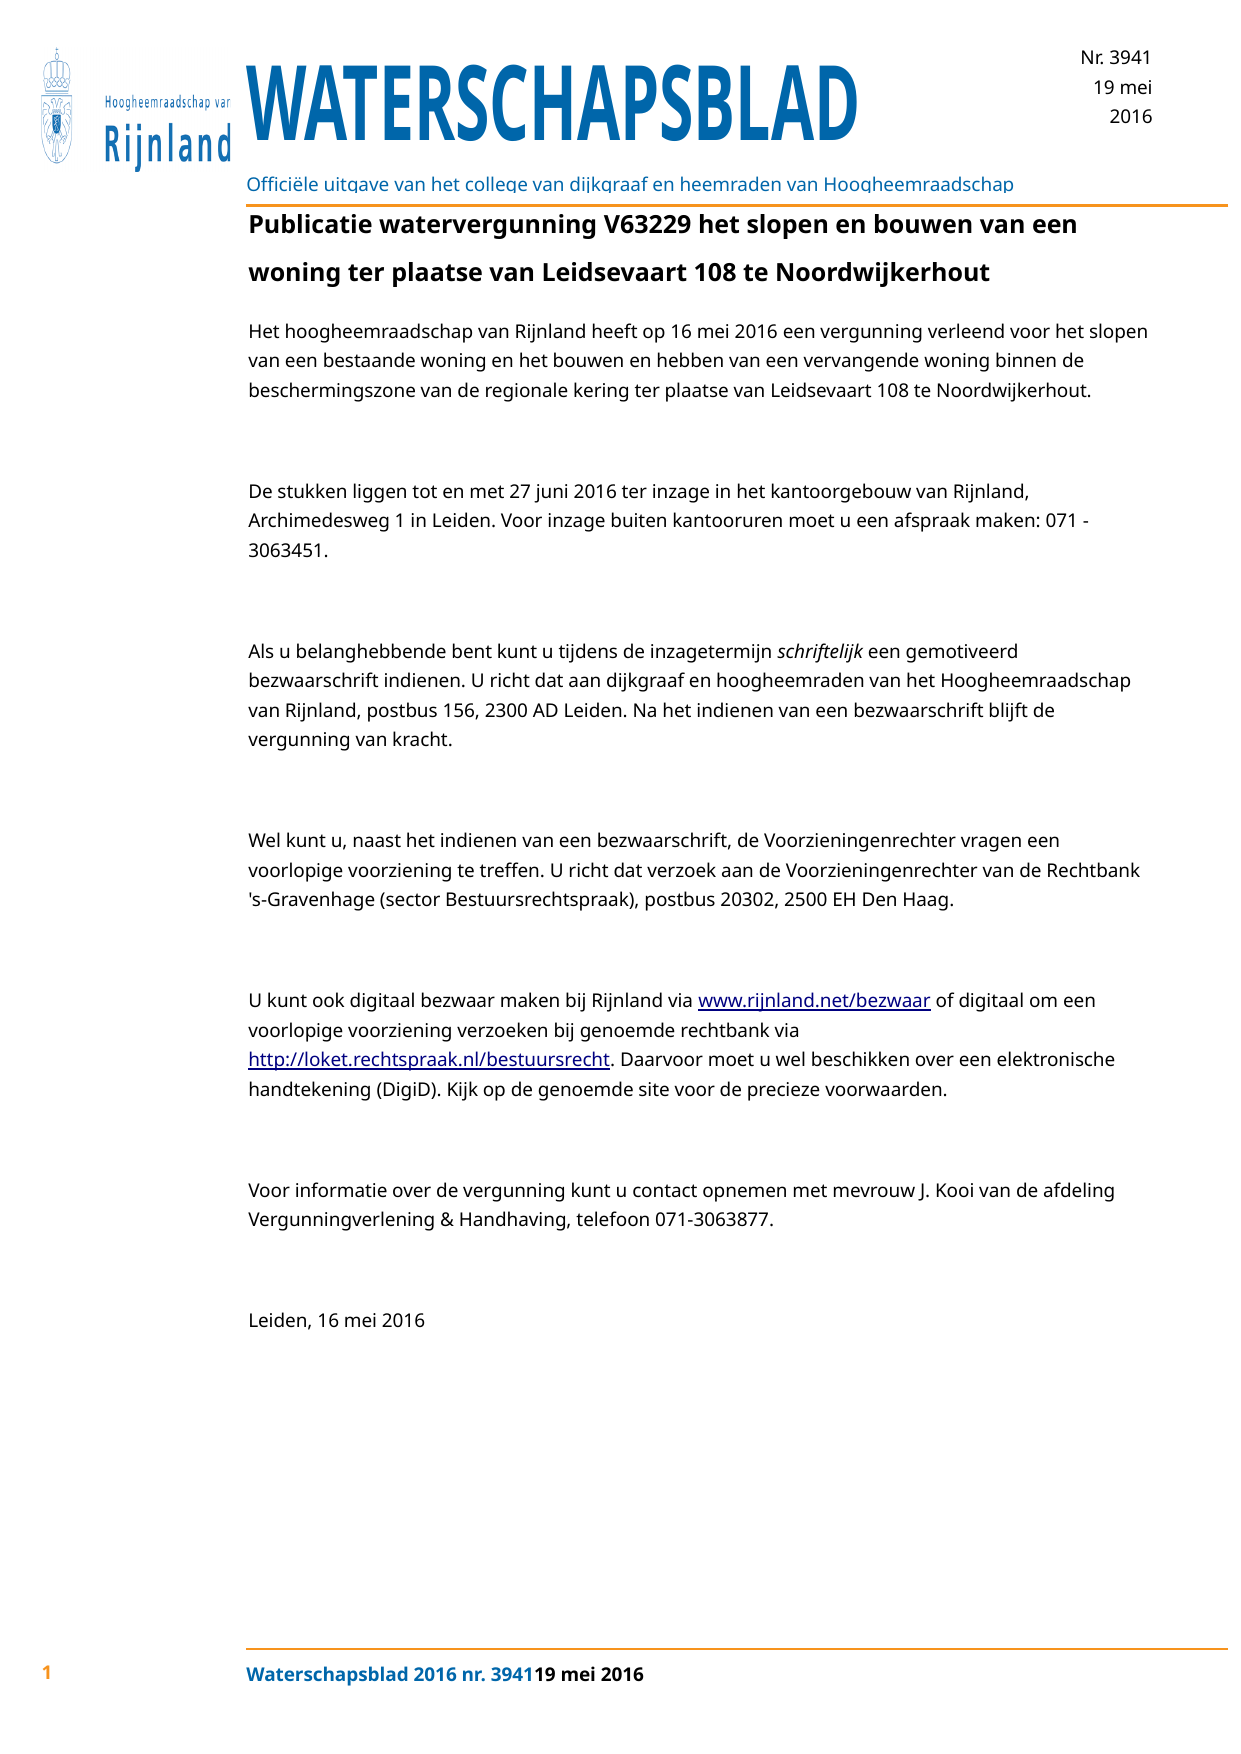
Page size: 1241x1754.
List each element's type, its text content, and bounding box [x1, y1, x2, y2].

picture [41, 47, 231, 172]
text Het hoogheemraadschap van Rijnland heeft op 16 mei 2016 een vergunning verleend voor het slopen van een bestaande woning en het bouwen en hebben van een vervangende woning binnen de beschermingszone van de regionale kering ter plaatse van Leidsevaart 108 te Noordwijkerhout. [248, 318, 1152, 403]
text Voor informatie over de vergunning kunt u contact opnemen met mevrouw J. Kooi van de afdeling Vergunningverlening & Handhaving, telefoon 071-3063877. [248, 1177, 1152, 1232]
text Wel kunt u, naast het indienen van een bezwaarschrift, de Voorzieningenrechter vragen een voorlopige voorziening te treffen. U richt dat verzoek aan de Voorzieningenrechter van de Rechtbank 's-Gravenhage (sector Bestuursrechtspraak), postbus 20302, 2500 EH Den Haag. [248, 827, 1152, 912]
text U kunt ook digitaal bezwaar maken bij Rijnland via www.rijnland.net/bezwaar of digitaal om een voorlopige voorziening verzoeken bij genoemde rechtbank via http://loket.rechtspraak.nl/bestuursrecht. Daarvoor moet u wel beschikken over een elektronische handtekening (DigiD). Kijk op de genoemde site voor de precieze voorwaarden. [248, 987, 1152, 1102]
text Leiden, 16 mei 2016 [248, 1307, 1152, 1333]
text Als u belanghebbende bent kunt u tijdens de inzagetermijn schriftelijk een gemotiveerd bezwaarschrift indienen. U richt dat aan dijkgraaf en hoogheemraden van het Hoogheemraadschap van Rijnland, postbus 156, 2300 AD Leiden. Na het indienen van een bezwaarschrift blijft de vergunning van kracht. [248, 638, 1152, 752]
text De stukken liggen tot en met 27 juni 2016 ter inzage in het kantoorgebouw van Rijnland, Archimedesweg 1 in Leiden. Voor inzage buiten kantooruren moet u een afspraak maken: 071 - 3063451. [248, 478, 1152, 563]
text Publicatie watervergunning V63229 het slopen en bouwen van een woning ter plaatse van Leidsevaart 108 te Noordwijkerhout [248, 207, 1152, 288]
